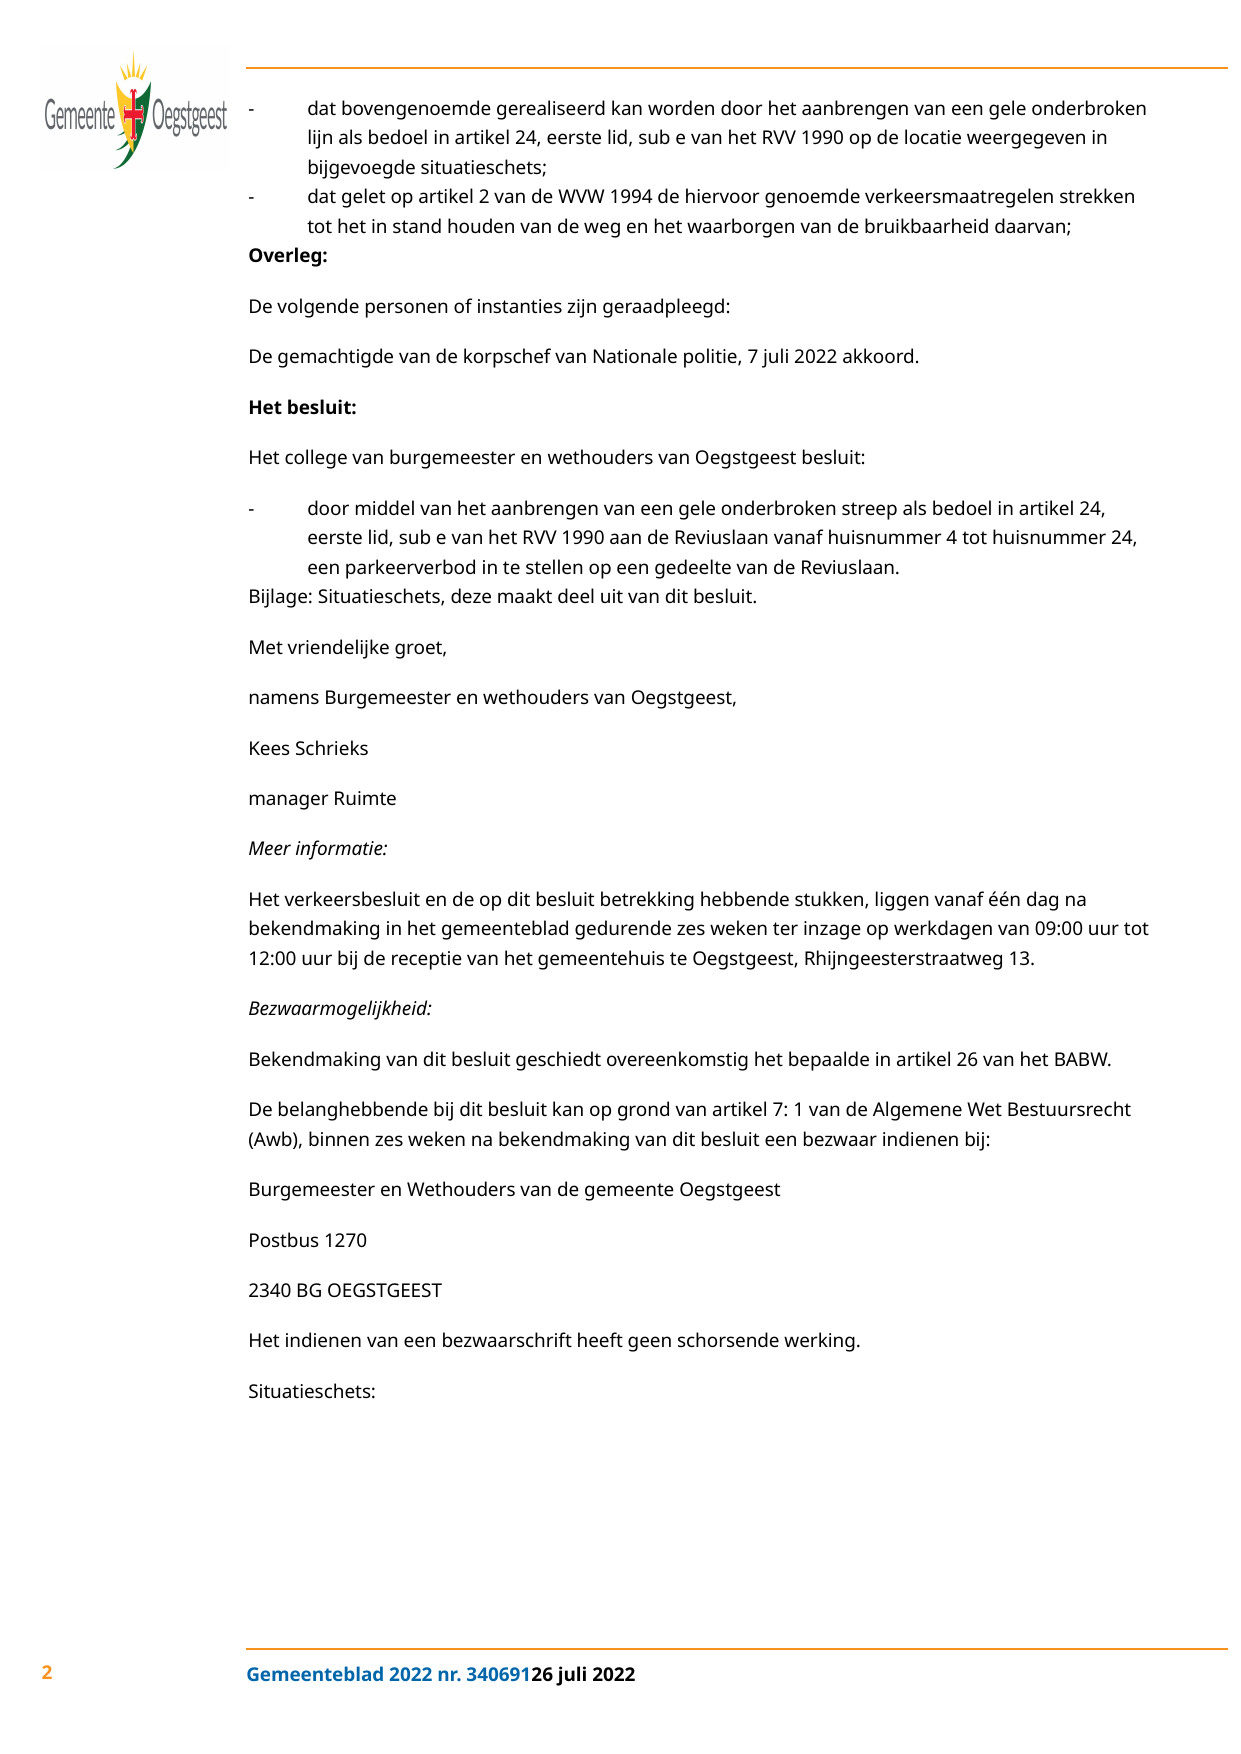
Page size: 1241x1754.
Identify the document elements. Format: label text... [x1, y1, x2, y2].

text Bijlage: Situatieschets, deze maakt deel uit van dit besluit. [248, 583, 1152, 609]
text manager Ruimte [248, 785, 1152, 811]
text 2340 BG OEGSTGEEST [248, 1277, 1152, 1303]
text Bekendmaking van dit besluit geschiedt overeenkomstig het bepaalde in artikel 26 van het BABW. [248, 1046, 1152, 1072]
text Het verkeersbesluit en de op dit besluit betrekking hebbende stukken, liggen vanaf één dag na bekendmaking in het gemeenteblad gedurende zes weken ter inzage op werkdagen van 09:00 uur tot 12:00 uur bij de receptie van het gemeentehuis te Oegstgeest, Rhijngeesterstraatweg 13. [248, 886, 1152, 971]
list dat gelet op artikel 2 van de WVW 1994 de hiervoor genoemde verkeersmaatregelen strekken tot het in stand houden van de weg en het waarborgen van de bruikbaarheid daarvan; [248, 183, 1152, 239]
text De gemachtigde van de korpschef van Nationale politie, 7 juli 2022 akkoord. [248, 343, 1152, 369]
list door middel van het aanbrengen van een gele onderbroken streep als bedoel in artikel 24, eerste lid, sub e van het RVV 1990 aan de Reviuslaan vanaf huisnummer 4 tot huisnummer 24, een parkeerverbod in te stellen op een gedeelte van de Reviuslaan. [248, 495, 1152, 580]
text Postbus 1270 [248, 1227, 1152, 1253]
text namens Burgemeester en wethouders van Oegstgeest, [248, 684, 1152, 710]
text Burgemeester en Wethouders van de gemeente Oegstgeest [248, 1176, 1152, 1202]
text Het besluit: [248, 394, 1152, 420]
text Met vriendelijke groet, [248, 634, 1152, 660]
text Het indienen van een bezwaarschrift heeft geen schorsende werking. [248, 1328, 1152, 1353]
text Kees Schrieks [248, 735, 1152, 761]
text Overleg: [248, 243, 1152, 268]
text Meer informatie: [248, 836, 1152, 861]
text De belanghebbende bij dit besluit kan op grond van artikel 7: 1 van de Algemene Wet Bestuursrecht (Awb), binnen zes weken na bekendmaking van dit besluit een bezwaar indienen bij: [248, 1096, 1152, 1152]
text De volgende personen of instanties zijn geraadpleegd: [248, 293, 1152, 319]
text Bezwaarmogelijkheid: [248, 996, 1152, 1021]
text Situatieschets: [248, 1378, 1152, 1404]
text Het college van burgemeester en wethouders van Oegstgeest besluit: [248, 444, 1152, 470]
picture [41, 47, 231, 172]
list dat bovengenoemde gerealiseerd kan worden door het aanbrengen van een gele onderbroken lijn als bedoel in artikel 24, eerste lid, sub e van het RVV 1990 op de locatie weergegeven in bijgevoegde situatieschets; [248, 95, 1152, 180]
